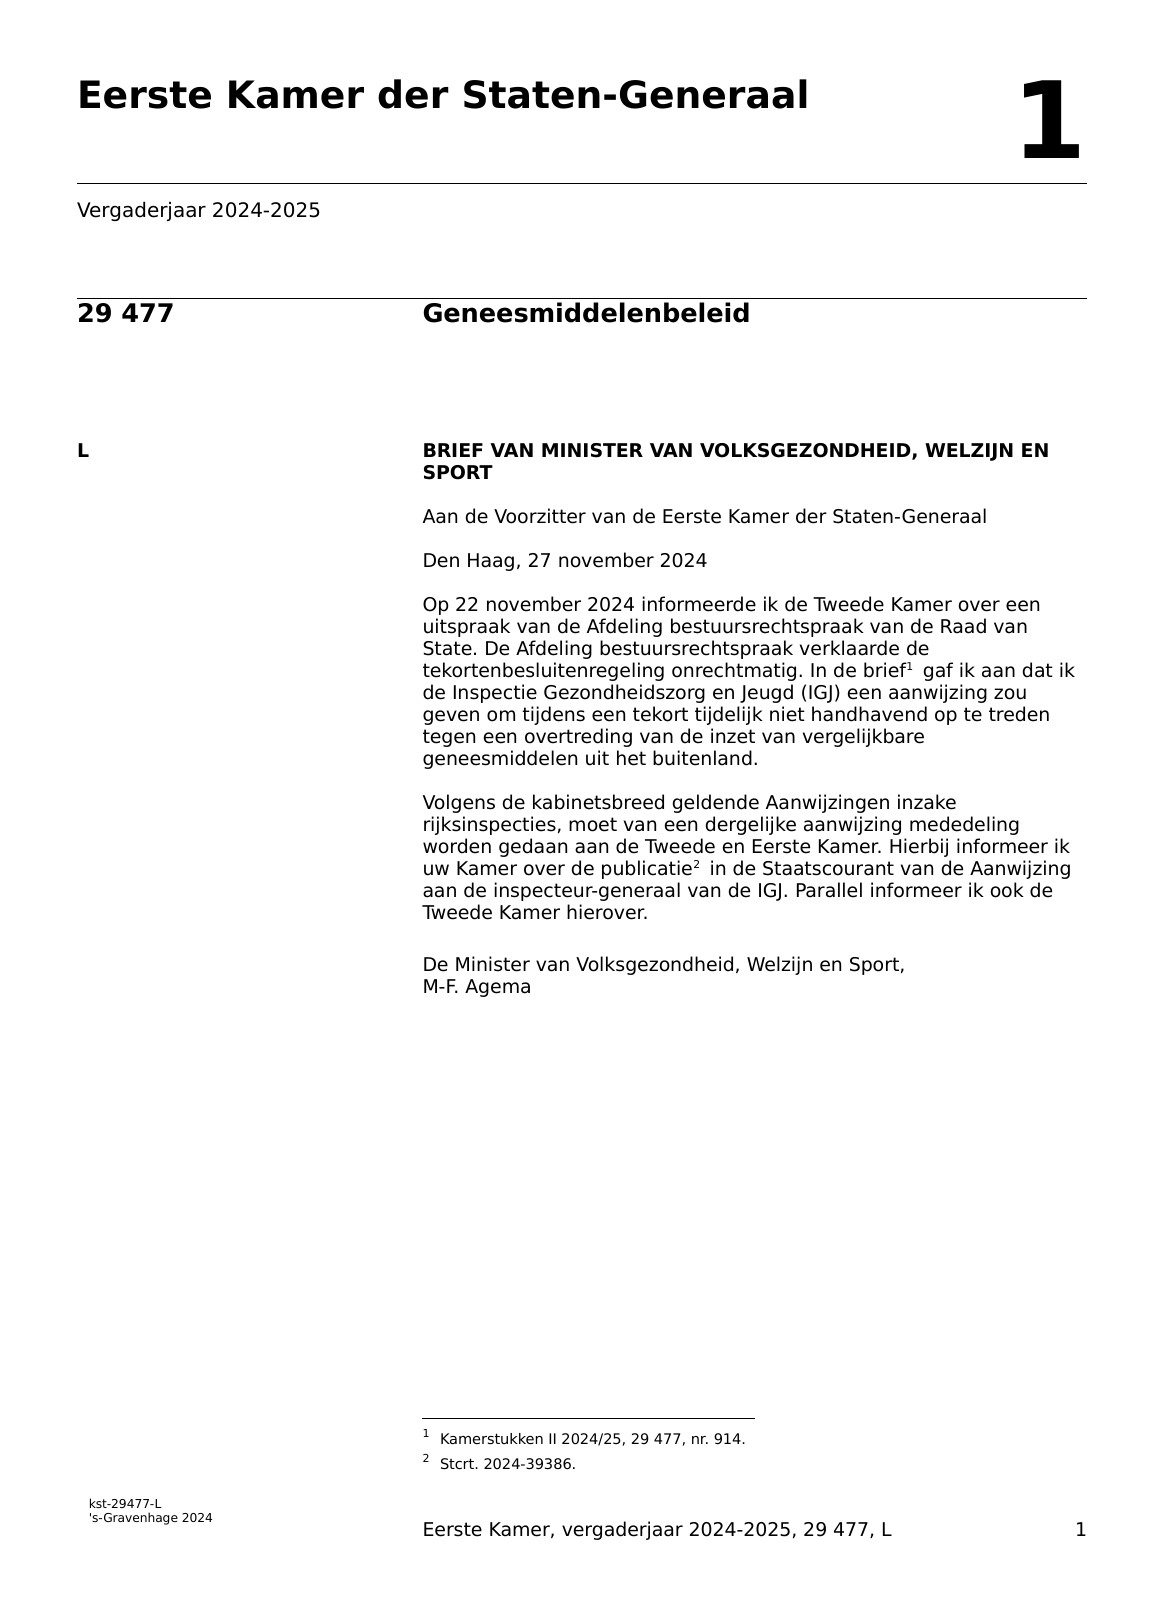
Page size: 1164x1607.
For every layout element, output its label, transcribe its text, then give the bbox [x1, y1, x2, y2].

text Op 22 november 2024 informeerde ik de Tweede Kamer over een uitspraak van de Afdeling bestuursrechtspraak van de Raad van State. De Afdeling bestuursrechtspraak verklaarde de tekortenbesluitenregeling onrechtmatig. In de brief gaf ik aan dat ik de Inspectie Gezondheidszorg en Jeugd (IGJ) een aanwijzing zou geven om tijdens een tekort tijdelijk niet handhavend op te treden tegen een overtreding van de inzet van vergelijkbare geneesmiddelen uit het buitenland. [422, 594, 1087, 770]
text Aan de Voorzitter van de Eerste Kamer der Staten-Generaal [422, 506, 1087, 528]
subtitle L BRIEF VAN MINISTER VAN VOLKSGEZONDHEID, WELZIJN EN SPORT [77, 440, 1087, 484]
text Kamerstukken II 2024/25, 29 477, nr. 914. [422, 1427, 1087, 1449]
table_cell Vergaderjaar 2024-2025 [77, 184, 1087, 298]
table_header Eerste Kamer der Staten-Generaal [77, 59, 886, 183]
text De Minister van Volksgezondheid, Welzijn en Sport, M-F. Agema [422, 954, 1087, 998]
text Volgens de kabinetsbreed geldende Aanwijzingen inzake rijksinspecties, moet van een dergelijke aanwijzing mededeling worden gedaan aan de Tweede en Eerste Kamer. Hierbij informeer ik uw Kamer over de publicatie in de Staatscourant van de Aanwijzing aan de inspecteur-generaal van de IGJ. Parallel informeer ik ook de Tweede Kamer hierover. [422, 792, 1087, 924]
text 's-Gravenhage 2024 [88, 1511, 323, 1525]
text Den Haag, 27 november 2024 [422, 550, 1087, 572]
text Stcrt. 2024-39386. [422, 1452, 1087, 1474]
text kst-29477-L [88, 1497, 323, 1511]
table_header 1 [886, 59, 1087, 183]
subtitle 29 477 Geneesmiddelenbeleid [77, 299, 1087, 329]
